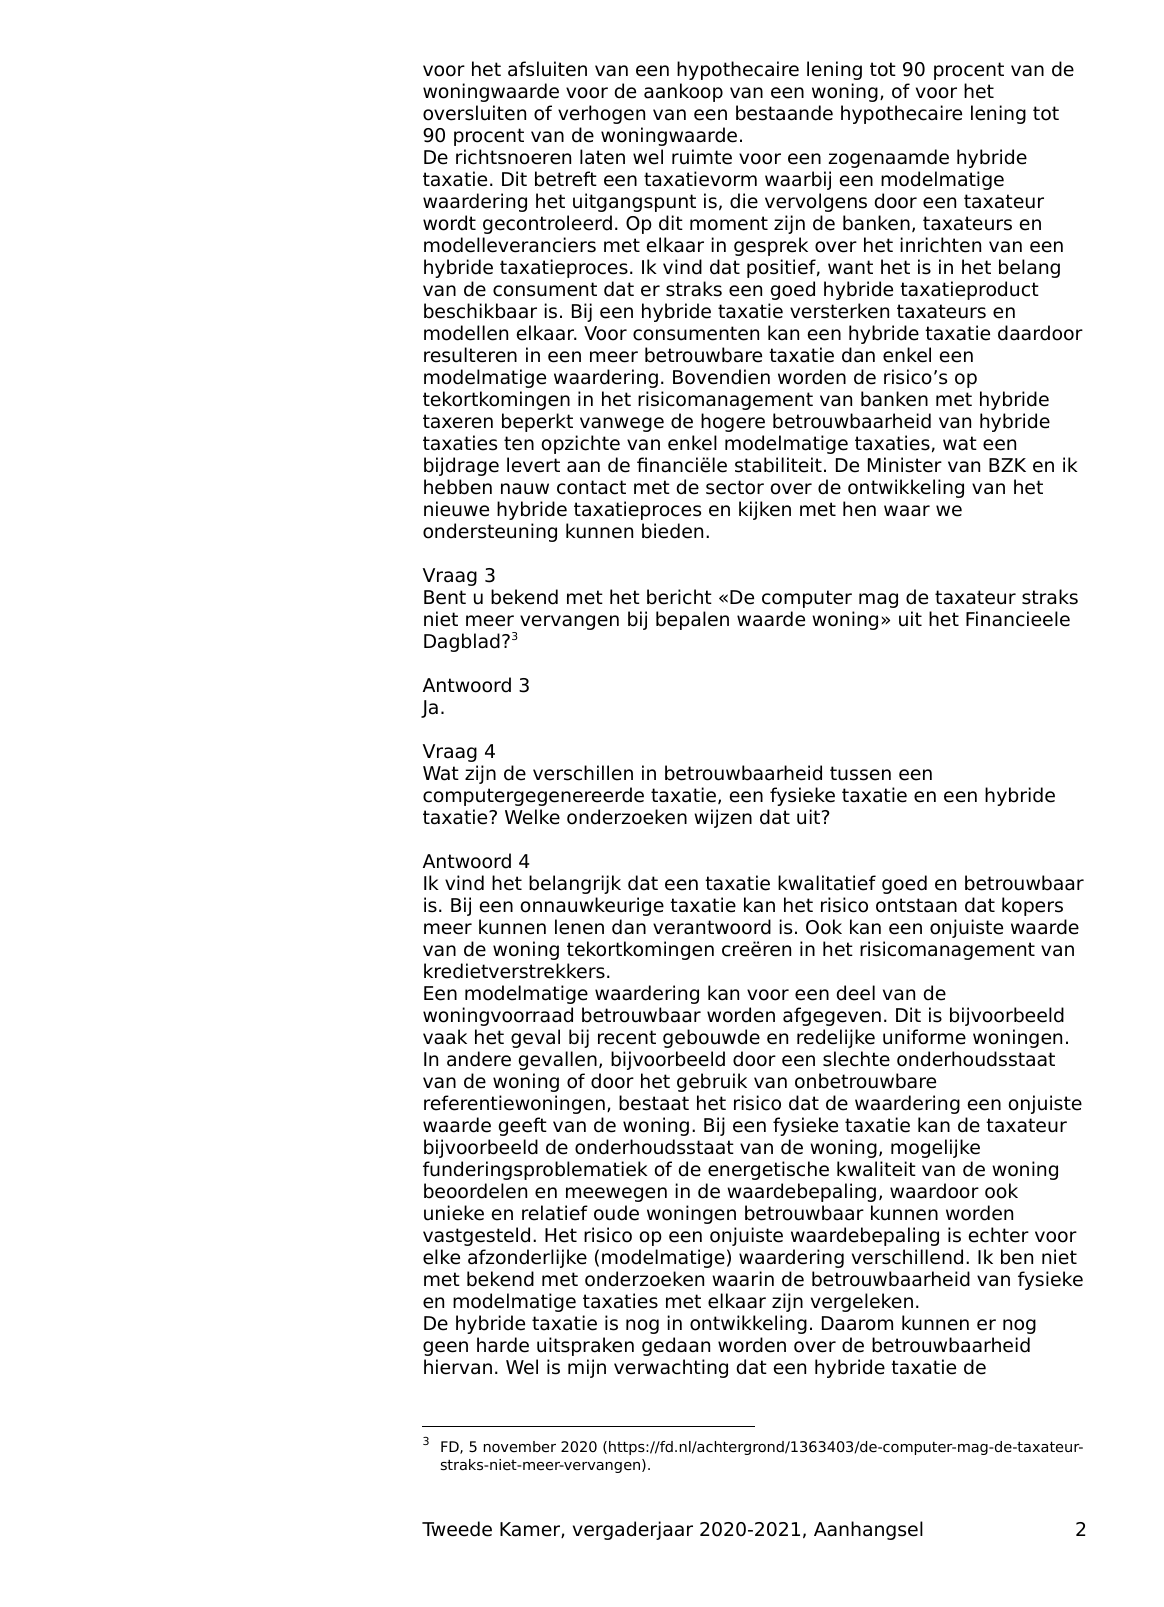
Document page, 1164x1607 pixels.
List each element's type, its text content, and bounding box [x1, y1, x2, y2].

text Vraag 3 [422, 565, 1087, 587]
text Een modelmatige waardering kan voor een deel van de woningvoorraad betrouwbaar worden afgegeven. Dit is bijvoorbeeld vaak het geval bij recent gebouwde en redelijke uniforme woningen. In andere gevallen, bijvoorbeeld door een slechte onderhoudsstaat van de woning of door het gebruik van onbetrouwbare referentiewoningen, bestaat het risico dat de waardering een onjuiste waarde geeft van de woning. Bij een fysieke taxatie kan de taxateur bijvoorbeeld de onderhoudsstaat van de woning, mogelijke funderingsproblematiek of de energetische kwaliteit van de woning beoordelen en meewegen in de waardebepaling, waardoor ook unieke en relatief oude woningen betrouwbaar kunnen worden vastgesteld. Het risico op een onjuiste waardebepaling is echter voor elke afzonderlijke (modelmatige) waardering verschillend. Ik ben niet met bekend met onderzoeken waarin de betrouwbaarheid van fysieke en modelmatige taxaties met elkaar zijn vergeleken. [422, 983, 1087, 1313]
text Antwoord 4 [422, 851, 1087, 873]
text Vraag 4 [422, 741, 1087, 763]
text Ja. [422, 697, 1087, 719]
text FD, 5 november 2020 (https://fd.nl/achtergrond/1363403/de-computer-mag-de-taxateur-straks-niet-meer-vervangen). [422, 1435, 1087, 1474]
text Wat zijn de verschillen in betrouwbaarheid tussen een computergegenereerde taxatie, een fysieke taxatie en een hybride taxatie? Welke onderzoeken wijzen dat uit? [422, 763, 1087, 829]
text De hybride taxatie is nog in ontwikkeling. Daarom kunnen er nog geen harde uitspraken gedaan worden over de betrouwbaarheid hiervan. Wel is mijn verwachting dat een hybride taxatie de [422, 1313, 1087, 1379]
text voor het afsluiten van een hypothecaire lening tot 90 procent van de woningwaarde voor de aankoop van een woning, of voor het oversluiten of verhogen van een bestaande hypothecaire lening tot 90 procent van de woningwaarde. [422, 59, 1087, 147]
text Bent u bekend met het bericht «De computer mag de taxateur straks niet meer vervangen bij bepalen waarde woning» uit het Financieele Dagblad? [422, 587, 1087, 653]
text De richtsnoeren laten wel ruimte voor een zogenaamde hybride taxatie. Dit betreft een taxatievorm waarbij een modelmatige waardering het uitgangspunt is, die vervolgens door een taxateur wordt gecontroleerd. Op dit moment zijn de banken, taxateurs en modelleveranciers met elkaar in gesprek over het inrichten van een hybride taxatieproces. Ik vind dat positief, want het is in het belang van de consument dat er straks een goed hybride taxatieproduct beschikbaar is. Bij een hybride taxatie versterken taxateurs en modellen elkaar. Voor consumenten kan een hybride taxatie daardoor resulteren in een meer betrouwbare taxatie dan enkel een modelmatige waardering. Bovendien worden de risico’s op tekortkomingen in het risicomanagement van banken met hybride taxeren beperkt vanwege de hogere betrouwbaarheid van hybride taxaties ten opzichte van enkel modelmatige taxaties, wat een bijdrage levert aan de financiële stabiliteit. De Minister van BZK en ik hebben nauw contact met de sector over de ontwikkeling van het nieuwe hybride taxatieproces en kijken met hen waar we ondersteuning kunnen bieden. [422, 147, 1087, 543]
text Antwoord 3 [422, 675, 1087, 697]
text Ik vind het belangrijk dat een taxatie kwalitatief goed en betrouwbaar is. Bij een onnauwkeurige taxatie kan het risico ontstaan dat kopers meer kunnen lenen dan verantwoord is. Ook kan een onjuiste waarde van de woning tekortkomingen creëren in het risicomanagement van kredietverstrekkers. [422, 873, 1087, 983]
